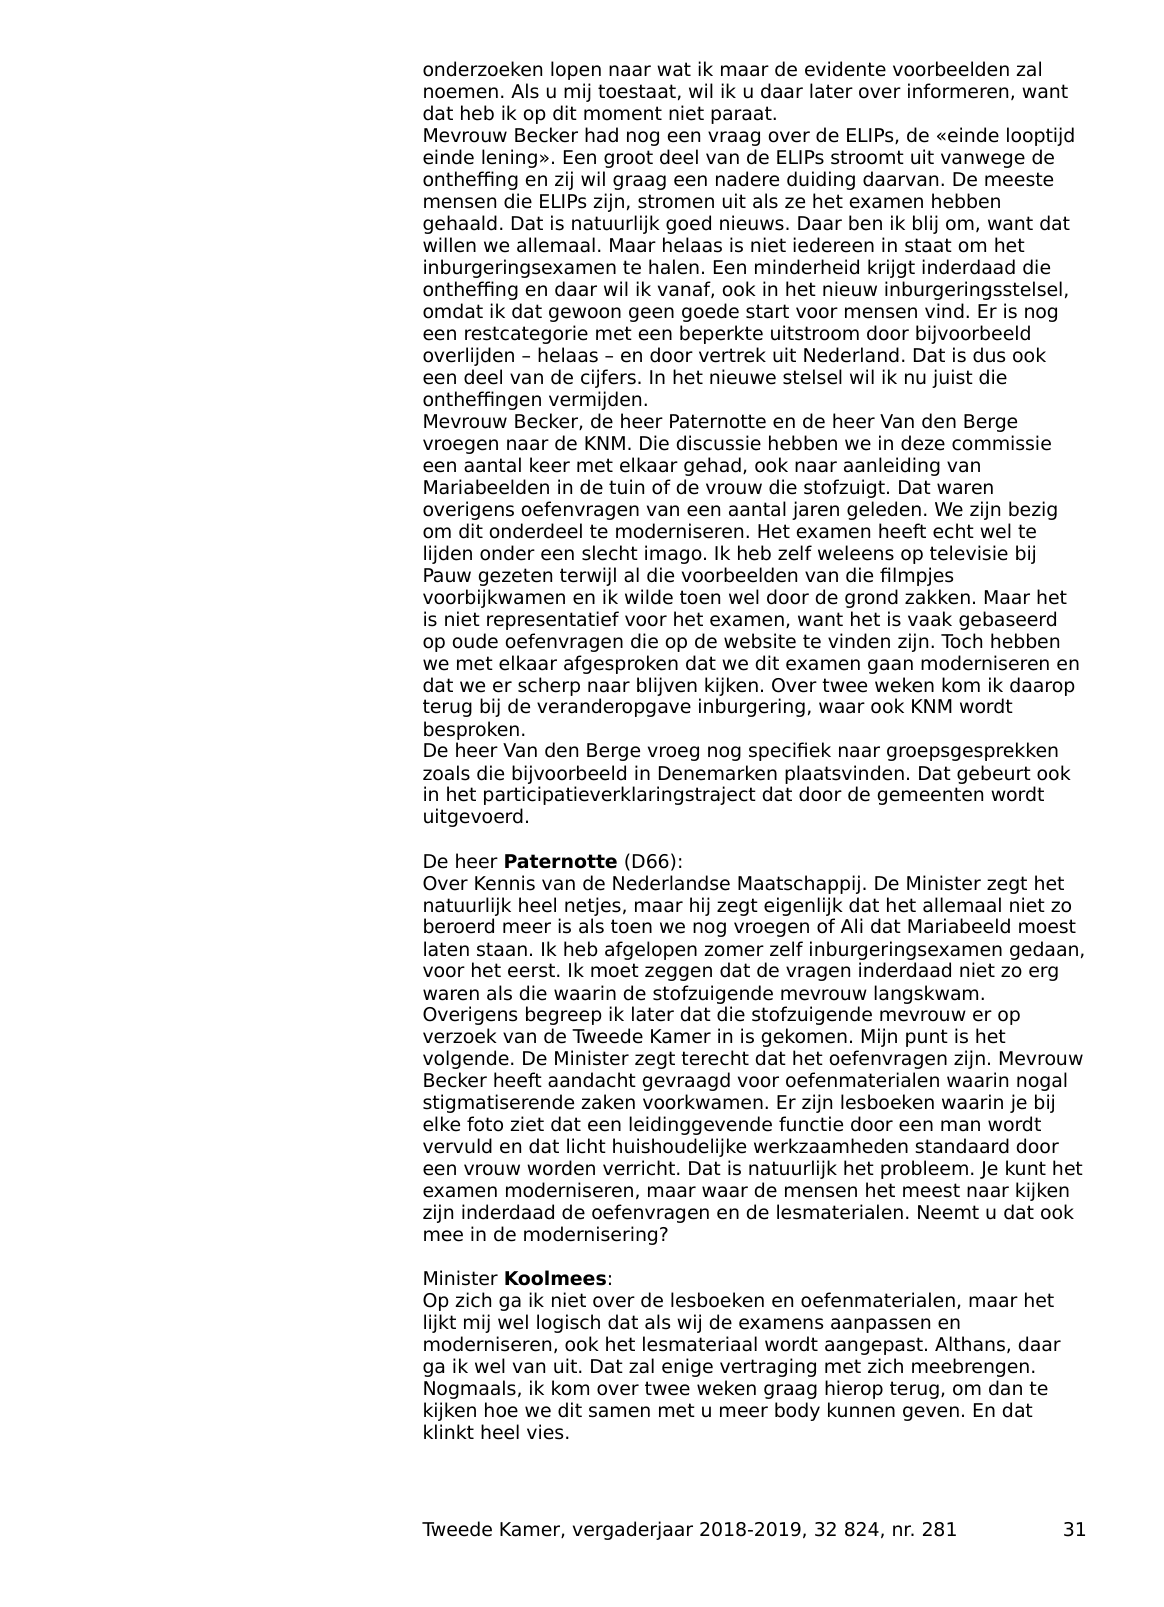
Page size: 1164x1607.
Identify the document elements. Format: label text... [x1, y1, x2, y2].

text Over Kennis van de Nederlandse Maatschappij. De Minister zegt het natuurlijk heel netjes, maar hij zegt eigenlijk dat het allemaal niet zo beroerd meer is als toen we nog vroegen of Ali dat Mariabeeld moest laten staan. Ik heb afgelopen zomer zelf inburgeringsexamen gedaan, voor het eerst. Ik moet zeggen dat de vragen inderdaad niet zo erg waren als die waarin de stofzuigende mevrouw langskwam. Overigens begreep ik later dat die stofzuigende mevrouw er op verzoek van de Tweede Kamer in is gekomen. Mijn punt is het volgende. De Minister zegt terecht dat het oefenvragen zijn. Mevrouw Becker heeft aandacht gevraagd voor oefenmaterialen waarin nogal stigmatiserende zaken voorkwamen. Er zijn lesboeken waarin je bij elke foto ziet dat een leidinggevende functie door een man wordt vervuld en dat licht huishoudelijke werkzaamheden standaard door een vrouw worden verricht. Dat is natuurlijk het probleem. Je kunt het examen moderniseren, maar waar de mensen het meest naar kijken zijn inderdaad de oefenvragen en de lesmaterialen. Neemt u dat ook mee in de modernisering? [422, 872, 1087, 1246]
text De heer Paternotte (D66): [422, 851, 1087, 872]
text Mevrouw Becker had nog een vraag over de ELIPs, de «einde looptijd einde lening». Een groot deel van de ELIPs stroomt uit vanwege de ontheffing en zij wil graag een nadere duiding daarvan. De meeste mensen die ELIPs zijn, stromen uit als ze het examen hebben gehaald. Dat is natuurlijk goed nieuws. Daar ben ik blij om, want dat willen we allemaal. Maar helaas is niet iedereen in staat om het inburgeringsexamen te halen. Een minderheid krijgt inderdaad die ontheffing en daar wil ik vanaf, ook in het nieuw inburgeringsstelsel, omdat ik dat gewoon geen goede start voor mensen vind. Er is nog een restcategorie met een beperkte uitstroom door bijvoorbeeld overlijden – helaas – en door vertrek uit Nederland. Dat is dus ook een deel van de cijfers. In het nieuwe stelsel wil ik nu juist die ontheffingen vermijden. [422, 125, 1087, 411]
text Mevrouw Becker, de heer Paternotte en de heer Van den Berge vroegen naar de KNM. Die discussie hebben we in deze commissie een aantal keer met elkaar gehad, ook naar aanleiding van Mariabeelden in de tuin of de vrouw die stofzuigt. Dat waren overigens oefenvragen van een aantal jaren geleden. We zijn bezig om dit onderdeel te moderniseren. Het examen heeft echt wel te lijden onder een slecht imago. Ik heb zelf weleens op televisie bij Pauw gezeten terwijl al die voorbeelden van die filmpjes voorbijkwamen en ik wilde toen wel door de grond zakken. Maar het is niet representatief voor het examen, want het is vaak gebaseerd op oude oefenvragen die op de website te vinden zijn. Toch hebben we met elkaar afgesproken dat we dit examen gaan moderniseren en dat we er scherp naar blijven kijken. Over twee weken kom ik daarop terug bij de veranderopgave inburgering, waar ook KNM wordt besproken. [422, 411, 1087, 740]
text Minister Koolmees: [422, 1268, 1087, 1290]
text onderzoeken lopen naar wat ik maar de evidente voorbeelden zal noemen. Als u mij toestaat, wil ik u daar later over informeren, want dat heb ik op dit moment niet paraat. [422, 59, 1087, 125]
text Op zich ga ik niet over de lesboeken en oefenmaterialen, maar het lijkt mij wel logisch dat als wij de examens aanpassen en moderniseren, ook het lesmateriaal wordt aangepast. Althans, daar ga ik wel van uit. Dat zal enige vertraging met zich meebrengen. Nogmaals, ik kom over twee weken graag hierop terug, om dan te kijken hoe we dit samen met u meer body kunnen geven. En dat klinkt heel vies. [422, 1290, 1087, 1444]
text De heer Van den Berge vroeg nog specifiek naar groepsgesprekken zoals die bijvoorbeeld in Denemarken plaatsvinden. Dat gebeurt ook in het participatieverklaringstraject dat door de gemeenten wordt uitgevoerd. [422, 740, 1087, 828]
